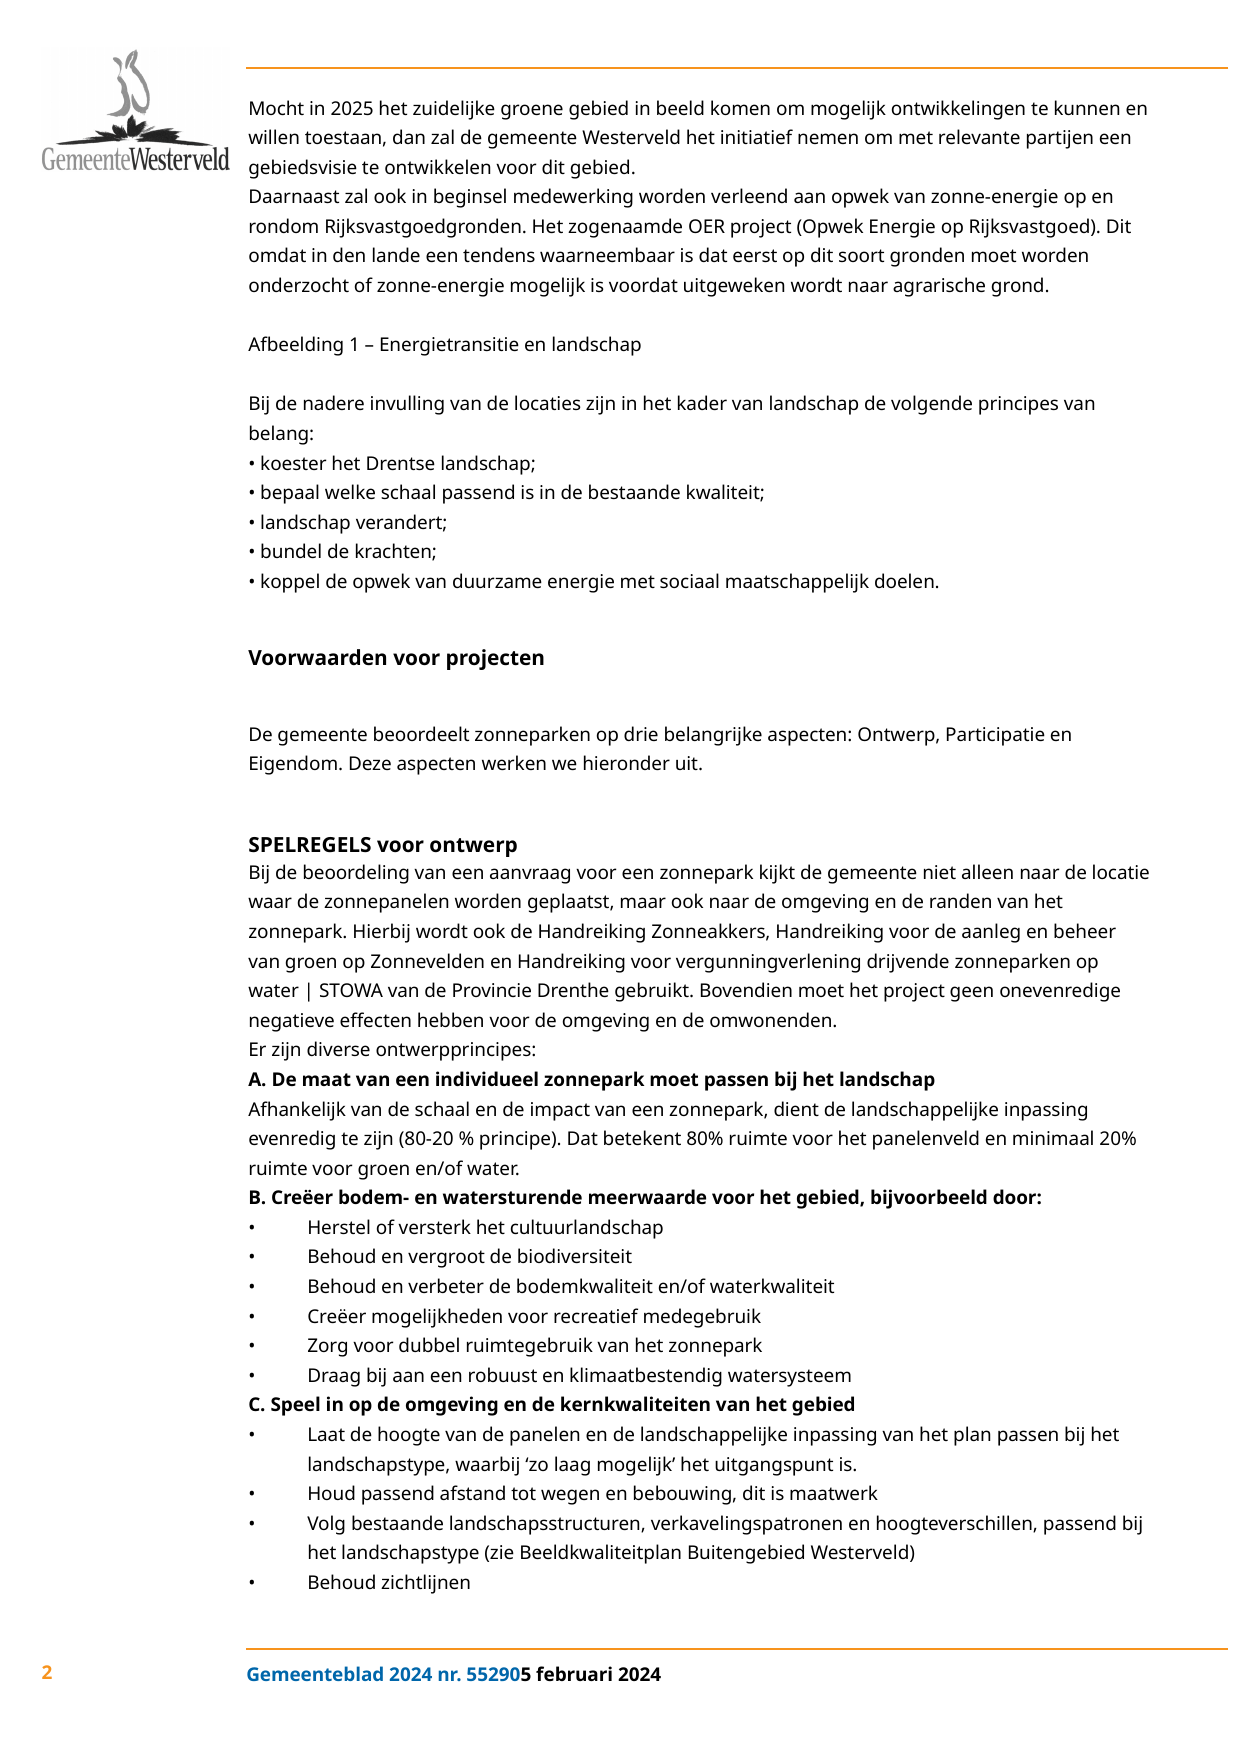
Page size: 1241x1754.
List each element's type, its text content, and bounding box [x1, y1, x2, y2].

list Behoud en vergroot de biodiversiteit [248, 1244, 1152, 1269]
text SPELREGELS voor ontwerp [248, 831, 1152, 859]
text Mocht in 2025 het zuidelijke groene gebied in beeld komen om mogelijk ontwikkelingen te kunnen en willen toestaan, dan zal de gemeente Westerveld het initiatief nemen om met relevante partijen een gebiedsvisie te ontwikkelen voor dit gebied. [248, 95, 1152, 180]
text • bepaal welke schaal passend is in de bestaande kwaliteit; [248, 479, 1152, 505]
list Laat de hoogte van de panelen en de landschappelijke inpassing van het plan passen bij het landschapstype, waarbij ‘zo laag mogelijk’ het uitgangspunt is. [248, 1421, 1152, 1476]
list Creëer mogelijkheden voor recreatief medegebruik [248, 1303, 1152, 1328]
text • koppel de opwek van duurzame energie met sociaal maatschappelijk doelen. [248, 568, 1152, 594]
text A. De maat van een individueel zonnepark moet passen bij het landschap [248, 1066, 1152, 1092]
text Er zijn diverse ontwerpprincipes: [248, 1037, 1152, 1062]
picture [41, 47, 231, 172]
text Bij de beoordeling van een aanvraag voor een zonnepark kijkt de gemeente niet alleen naar de locatie waar de zonnepanelen worden geplaatst, maar ook naar de omgeving en de randen van het zonnepark. Hierbij wordt ook de Handreiking Zonneakkers, Handreiking voor de aanleg en beheer van groen op Zonnevelden en Handreiking voor vergunningverlening drijvende zonneparken op water | STOWA van de Provincie Drenthe gebruikt. Bovendien moet het project geen onevenredige negatieve effecten hebben voor de omgeving en de omwonenden. [248, 859, 1152, 1033]
text • koester het Drentse landschap; [248, 450, 1152, 476]
text Voorwaarden voor projecten [248, 643, 1152, 672]
text Daarnaast zal ook in beginsel medewerking worden verleend aan opwek van zonne-energie op en rondom Rijksvastgoedgronden. Het zogenaamde OER project (Opwek Energie op Rijksvastgoed). Dit omdat in den lande een tendens waarneembaar is dat eerst op dit soort gronden moet worden onderzocht of zonne-energie mogelijk is voordat uitgeweken wordt naar agrarische grond. [248, 183, 1152, 298]
list Houd passend afstand tot wegen en bebouwing, dit is maatwerk [248, 1480, 1152, 1506]
list Volg bestaande landschapsstructuren, verkavelingspatronen en hoogteverschillen, passend bij het landschapstype (zie Beeldkwaliteitplan Buitengebied Westerveld) [248, 1510, 1152, 1565]
text • bundel de krachten; [248, 538, 1152, 564]
text Bij de nadere invulling van de locaties zijn in het kader van landschap de volgende principes van belang: [248, 391, 1152, 446]
text B. Creëer bodem- en watersturende meerwaarde voor het gebied, bijvoorbeeld door: [248, 1184, 1152, 1210]
text C. Speel in op de omgeving en de kernkwaliteiten van het gebied [248, 1392, 1152, 1417]
list Herstel of versterk het cultuurlandschap [248, 1214, 1152, 1240]
text • landschap verandert; [248, 509, 1152, 535]
text Afhankelijk van de schaal en de impact van een zonnepark, dient de landschappelijke inpassing evenredig te zijn (80-20 % principe). Dat betekent 80% ruimte voor het panelenveld en minimaal 20% ruimte voor groen en/of water. [248, 1096, 1152, 1181]
list Zorg voor dubbel ruimtegebruik van het zonnepark [248, 1332, 1152, 1358]
text De gemeente beoordeelt zonneparken op drie belangrijke aspecten: Ontwerp, Participatie en Eigendom. Deze aspecten werken we hieronder uit. [248, 721, 1152, 776]
list Behoud zichtlijnen [248, 1569, 1152, 1595]
list Draag bij aan een robuust en klimaatbestendig watersysteem [248, 1362, 1152, 1388]
list Behoud en verbeter de bodemkwaliteit en/of waterkwaliteit [248, 1273, 1152, 1299]
text Afbeelding 1 – Energietransitie en landschap [248, 331, 1152, 357]
